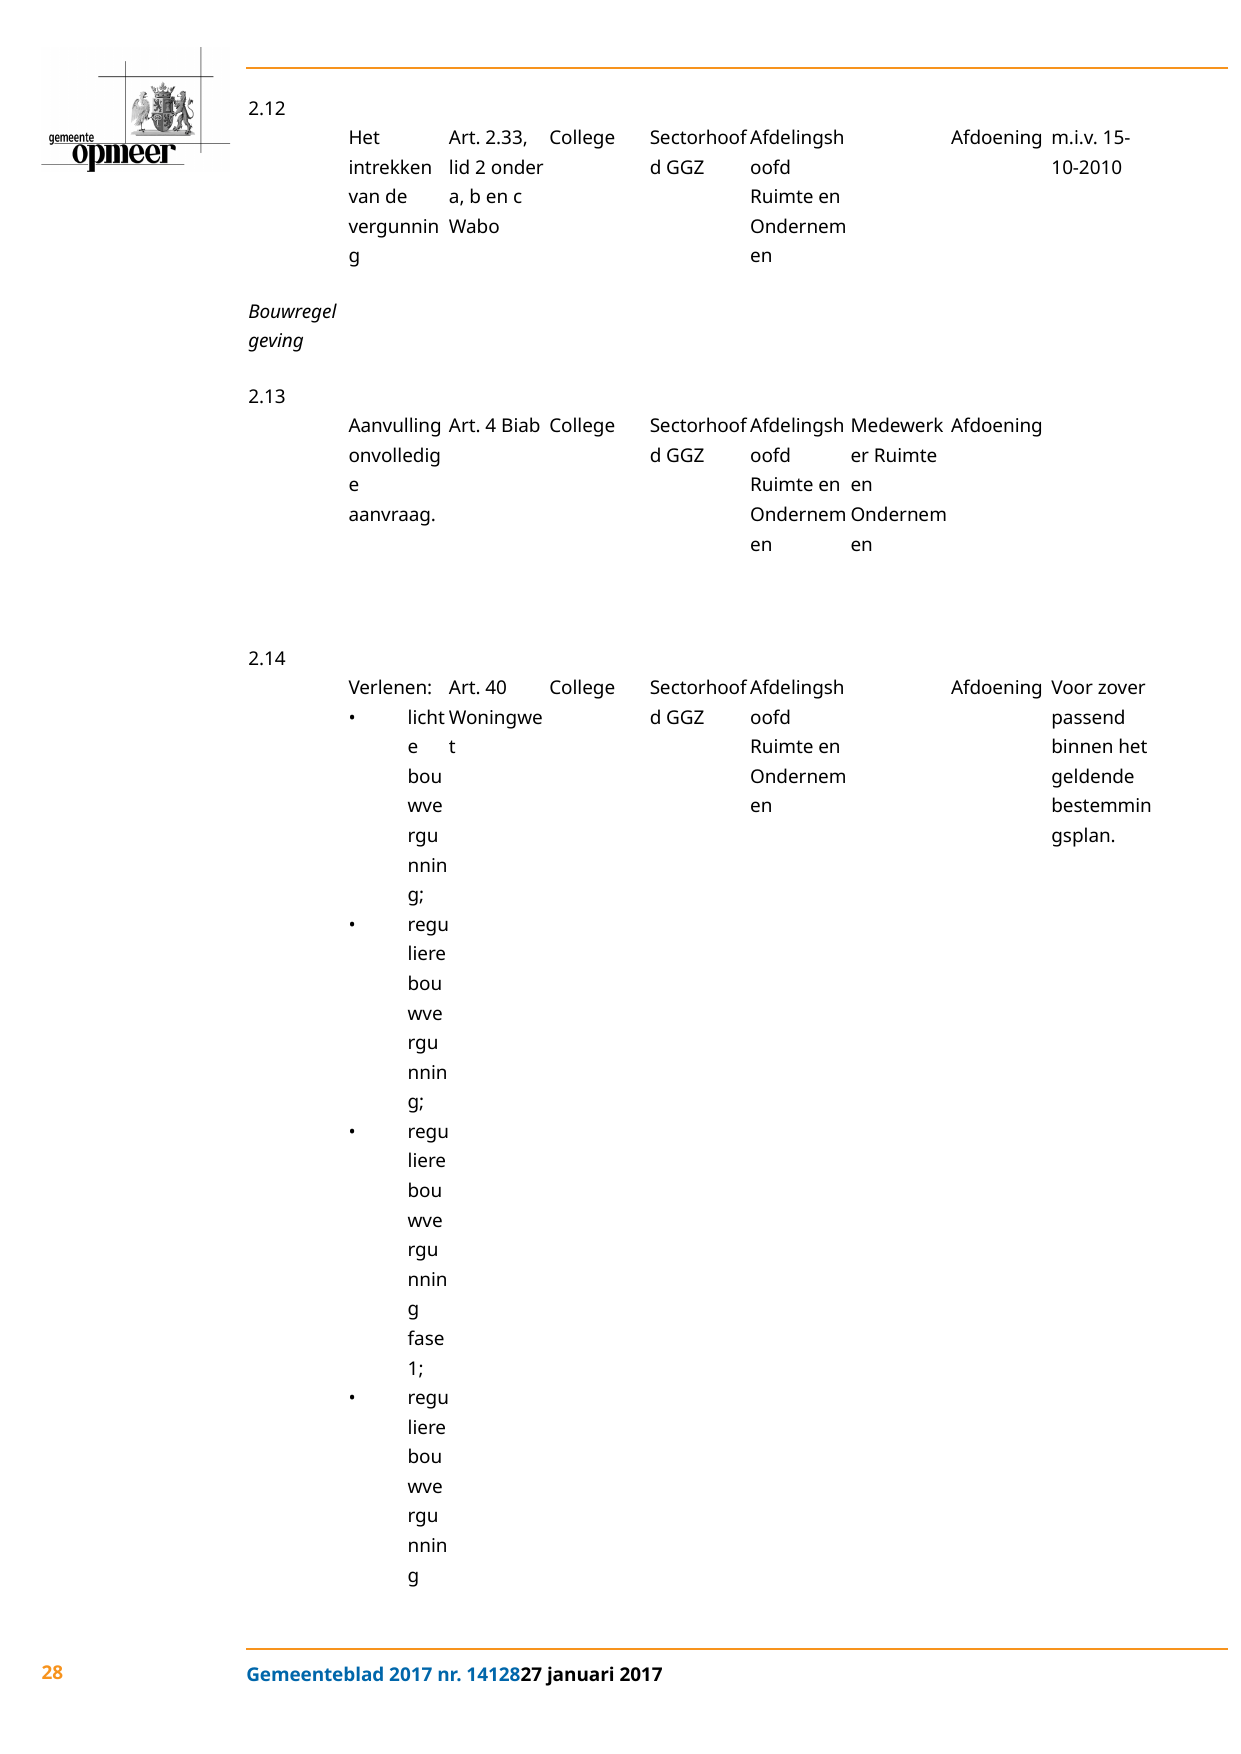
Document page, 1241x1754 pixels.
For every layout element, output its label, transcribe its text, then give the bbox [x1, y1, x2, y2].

table_cell Art. 4 Biab [449, 383, 549, 586]
table_cell Afdoening [951, 95, 1051, 268]
table_cell Afdelingshoofd Ruimte en Ondernemen [750, 383, 850, 586]
table_header [449, 619, 549, 645]
table_cell Sectorhoofd GGZ [650, 95, 750, 268]
table_cell Art. 2.33, lid 2 onder a, b en c Wabo [449, 95, 549, 268]
table_cell [1051, 383, 1152, 586]
table_cell Voor zover passend binnen het geldende bestemmingsplan. [1051, 645, 1152, 1588]
table_cell Afdoening [951, 645, 1051, 1588]
table_cell 2.12 [248, 95, 348, 268]
table_cell Medewerker Ruimte en Ondernemen [850, 383, 951, 586]
table_cell Sectorhoofd GGZ [650, 645, 750, 1588]
table_header [348, 619, 449, 645]
table_cell College [549, 95, 649, 268]
table_cell Aanvulling onvolledige aanvraag. [348, 383, 449, 586]
table_header [1051, 619, 1152, 645]
table_cell Sectorhoofd GGZ [650, 383, 750, 586]
table_header [248, 619, 348, 645]
table_cell 2.13 [248, 383, 348, 586]
table_header [549, 619, 649, 645]
table_cell Afdelingshoofd Ruimte en Ondernemen [750, 95, 850, 268]
table_cell Verlenen: lichte bouwvergunning; reguliere bouwvergunning; reguliere bouwvergunning fase 1; reguliere bouwvergunning [348, 645, 449, 1588]
table_header [650, 619, 750, 645]
table_header [850, 619, 951, 645]
table_cell [850, 645, 951, 1588]
table_cell College [549, 383, 649, 586]
table_cell College [549, 645, 649, 1588]
table_cell 2.14 [248, 645, 348, 1588]
table_header [951, 619, 1051, 645]
table_cell [348, 269, 449, 383]
table_cell Art. 40 Woningwet [449, 645, 549, 1588]
table_cell Afdelingshoofd Ruimte en Ondernemen [750, 645, 850, 1588]
table_cell Bouwregelgeving [248, 269, 348, 383]
table_cell [850, 95, 951, 268]
table_header [750, 619, 850, 645]
picture [41, 47, 231, 172]
table_cell Afdoening [951, 383, 1051, 586]
table_cell m.i.v. 15-10-2010 [1051, 95, 1152, 268]
table_cell Het intrekken van de vergunning [348, 95, 449, 268]
